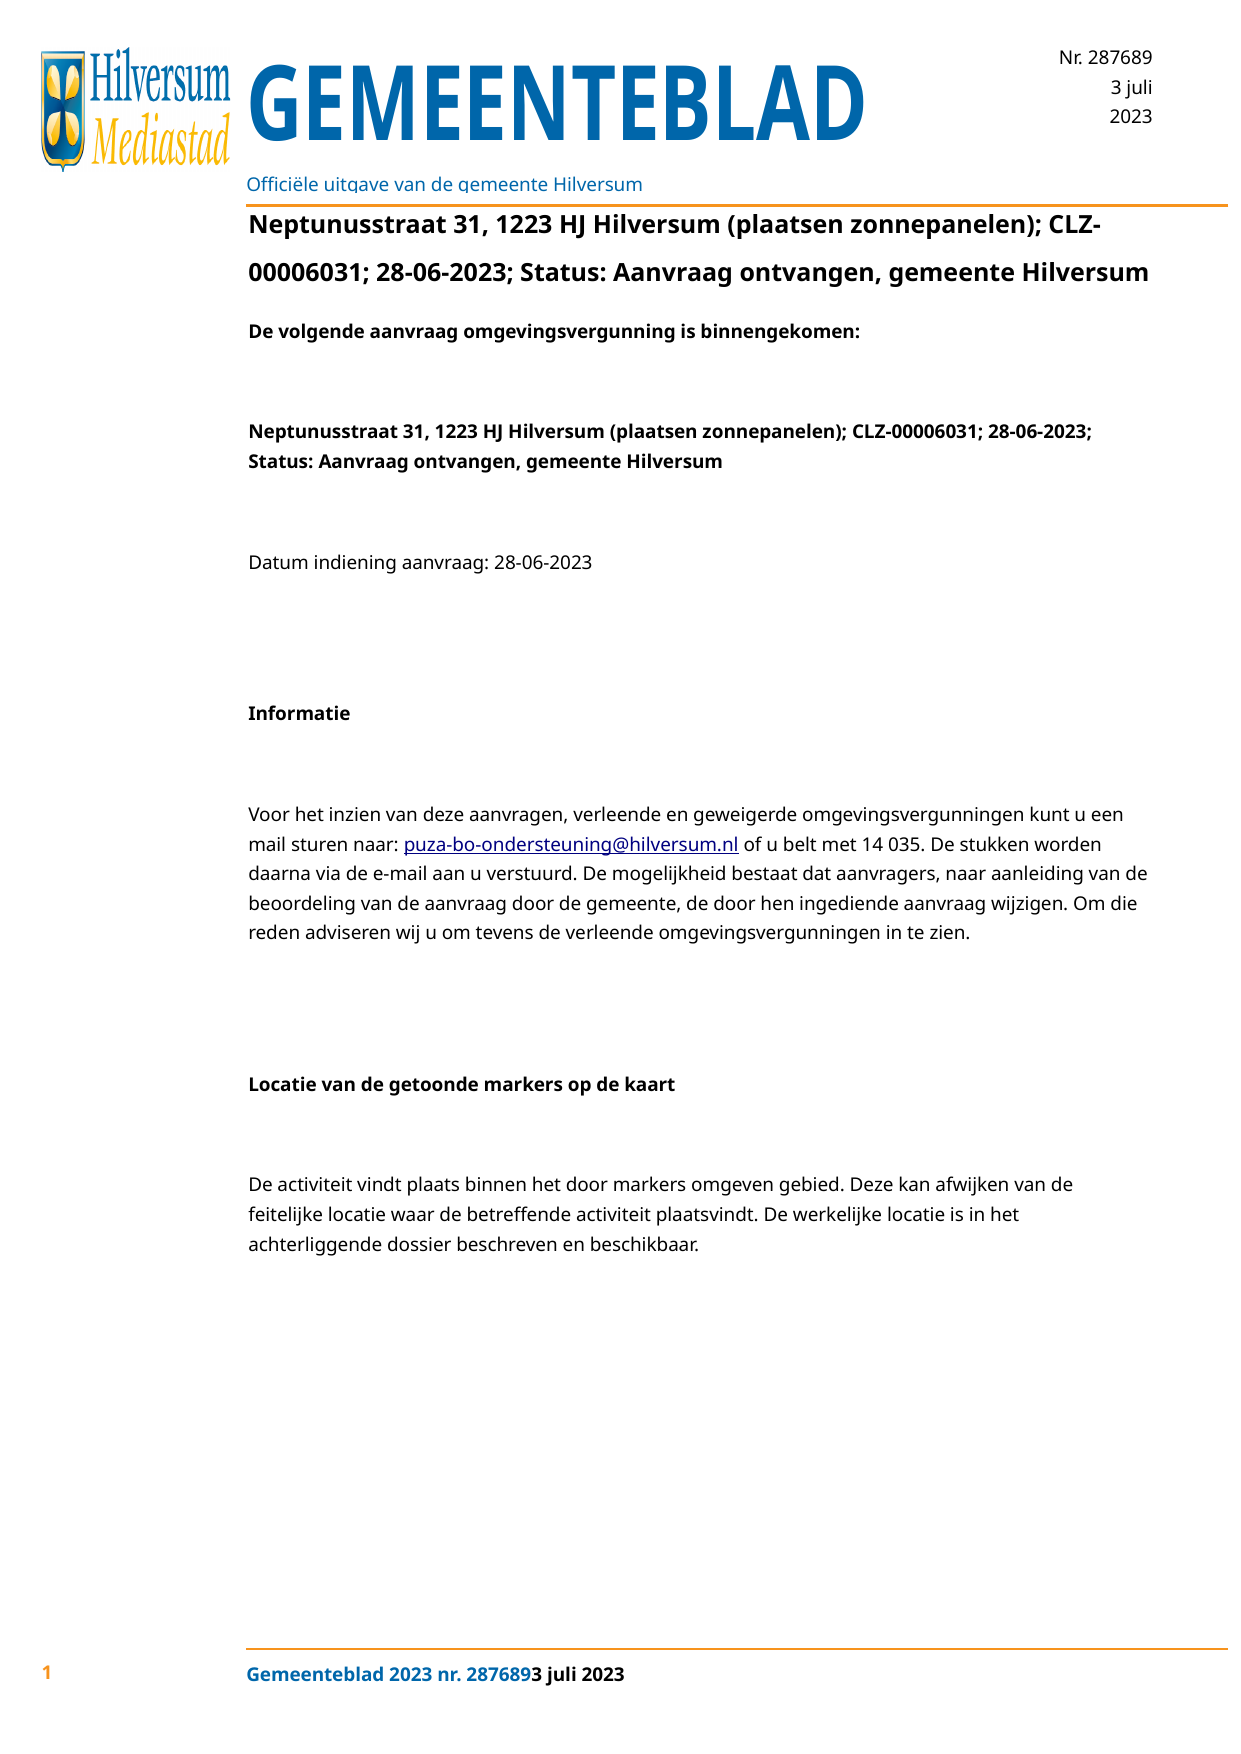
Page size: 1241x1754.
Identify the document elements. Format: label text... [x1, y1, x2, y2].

text Locatie van de getoonde markers op de kaart [248, 1071, 1152, 1097]
text Neptunusstraat 31, 1223 HJ Hilversum (plaatsen zonnepanelen); CLZ-00006031; 28-06-2023; Status: Aanvraag ontvangen, gemeente Hilversum [248, 419, 1152, 474]
text Neptunusstraat 31, 1223 HJ Hilversum (plaatsen zonnepanelen); CLZ-00006031; 28-06-2023; Status: Aanvraag ontvangen, gemeente Hilversum [248, 207, 1152, 288]
picture [41, 47, 231, 172]
text Informatie [248, 700, 1152, 726]
text Voor het inzien van deze aanvragen, verleende en geweigerde omgevingsvergunningen kunt u een mail sturen naar: puza-bo-ondersteuning@hilversum.nl of u belt met 14 035. De stukken worden daarna via de e-mail aan u verstuurd. De mogelijkheid bestaat dat aanvragers, naar aanleiding van de beoordeling van de aanvraag door de gemeente, de door hen ingediende aanvraag wijzigen. Om die reden adviseren wij u om tevens de verleende omgevingsvergunningen in te zien. [248, 801, 1152, 945]
text Datum indiening aanvraag: 28-06-2023 [248, 549, 1152, 575]
text De volgende aanvraag omgevingsvergunning is binnengekomen: [248, 318, 1152, 344]
text De activiteit vindt plaats binnen het door markers omgeven gebied. Deze kan afwijken van de feitelijke locatie waar de betreffende activiteit plaatsvindt. De werkelijke locatie is in het achterliggende dossier beschreven en beschikbaar. [248, 1172, 1152, 1257]
